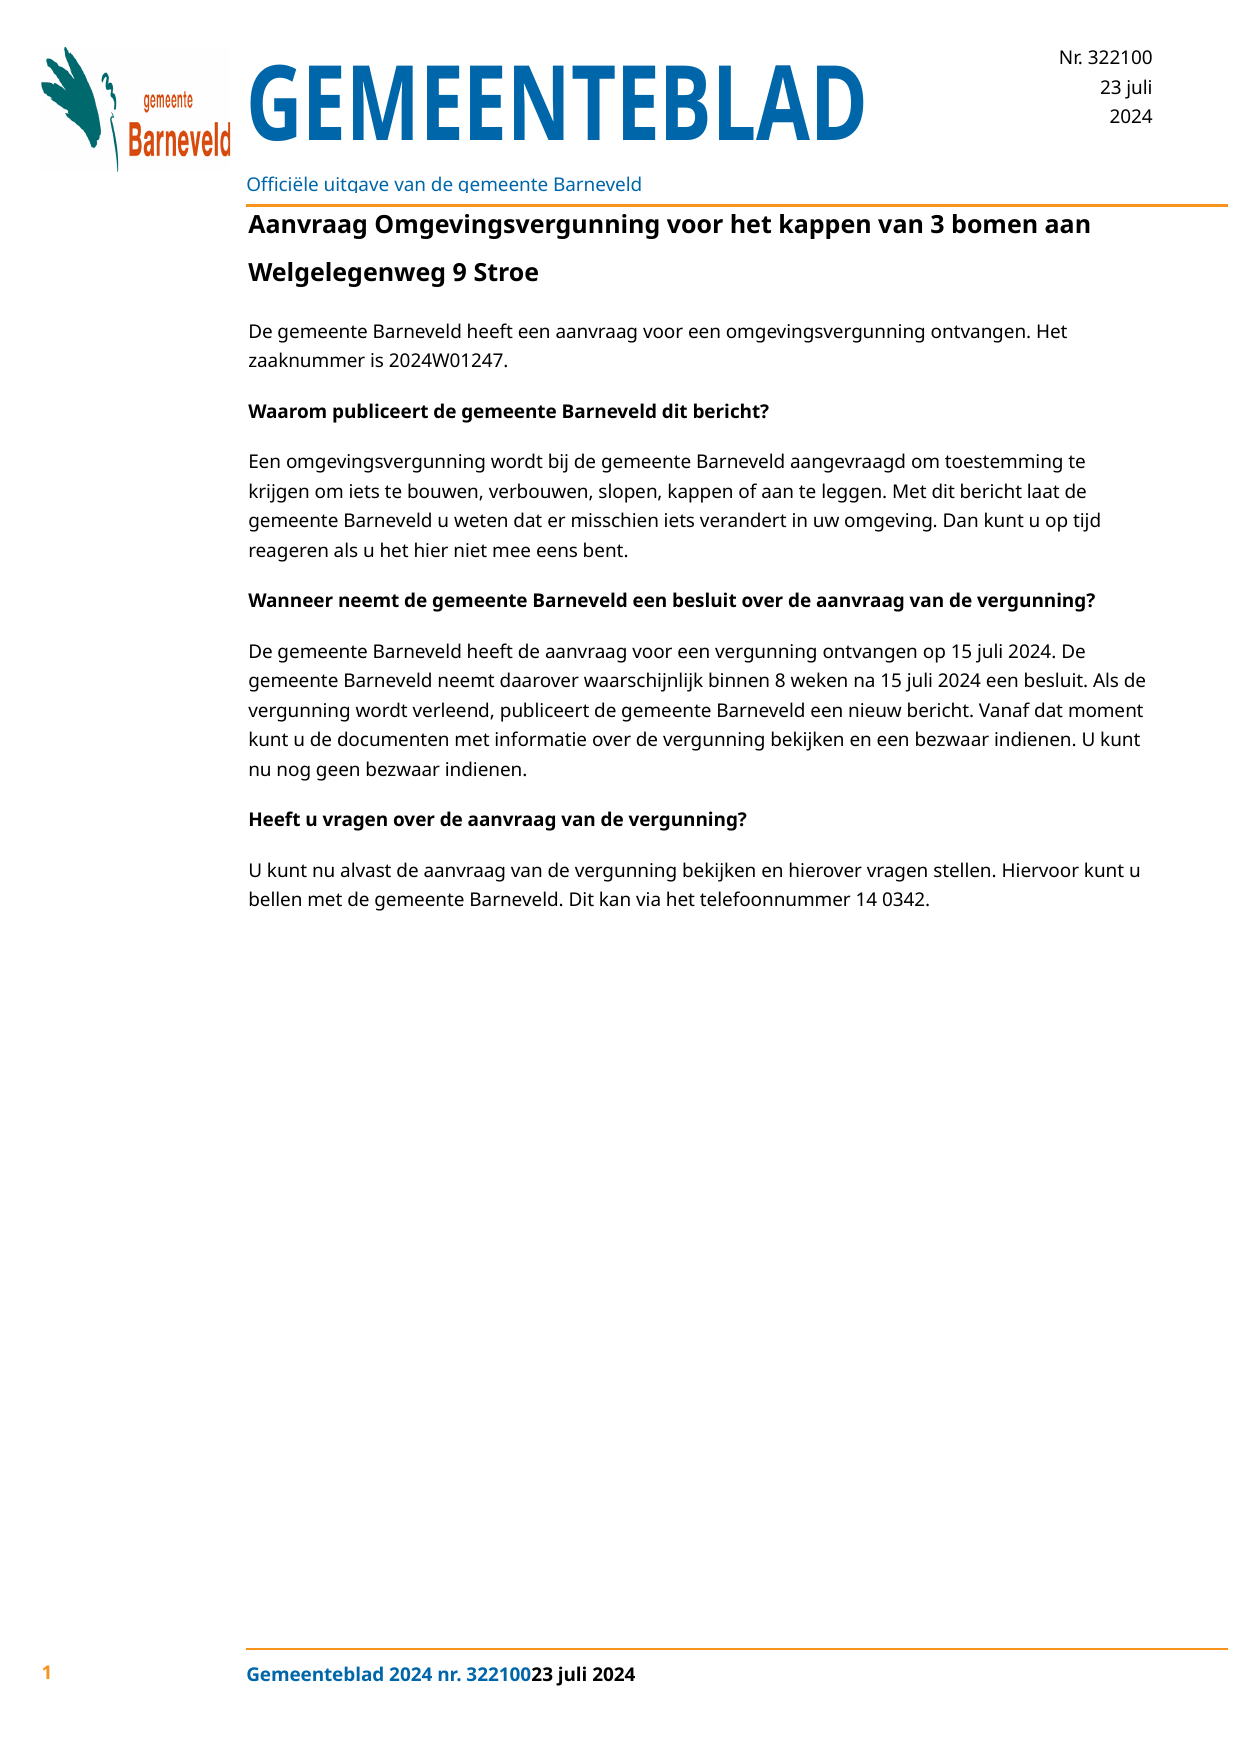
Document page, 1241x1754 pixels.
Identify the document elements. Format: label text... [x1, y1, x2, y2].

text De gemeente Barneveld heeft de aanvraag voor een vergunning ontvangen op 15 juli 2024. De gemeente Barneveld neemt daarover waarschijnlijk binnen 8 weken na 15 juli 2024 een besluit. Als de vergunning wordt verleend, publiceert de gemeente Barneveld een nieuw bericht. Vanaf dat moment kunt u de documenten met informatie over de vergunning bekijken en een bezwaar indienen. U kunt nu nog geen bezwaar indienen. [248, 638, 1152, 782]
picture [41, 47, 231, 172]
text U kunt nu alvast de aanvraag van de vergunning bekijken en hierover vragen stellen. Hiervoor kunt u bellen met de gemeente Barneveld. Dit kan via het telefoonnummer 14 0342. [248, 857, 1152, 912]
text De gemeente Barneveld heeft een aanvraag voor een omgevingsvergunning ontvangen. Het zaaknummer is 2024W01247. [248, 318, 1152, 373]
text Aanvraag Omgevingsvergunning voor het kappen van 3 bomen aan Welgelegenweg 9 Stroe [248, 207, 1152, 288]
text Een omgevingsvergunning wordt bij de gemeente Barneveld aangevraagd om toestemming te krijgen om iets te bouwen, verbouwen, slopen, kappen of aan te leggen. Met dit bericht laat de gemeente Barneveld u weten dat er misschien iets verandert in uw omgeving. Dan kunt u op tijd reageren als u het hier niet mee eens bent. [248, 448, 1152, 563]
text Heeft u vragen over de aanvraag van de vergunning? [248, 807, 1152, 832]
text Waarom publiceert de gemeente Barneveld dit bericht? [248, 398, 1152, 424]
text Wanneer neemt de gemeente Barneveld een besluit over de aanvraag van de vergunning? [248, 587, 1152, 613]
